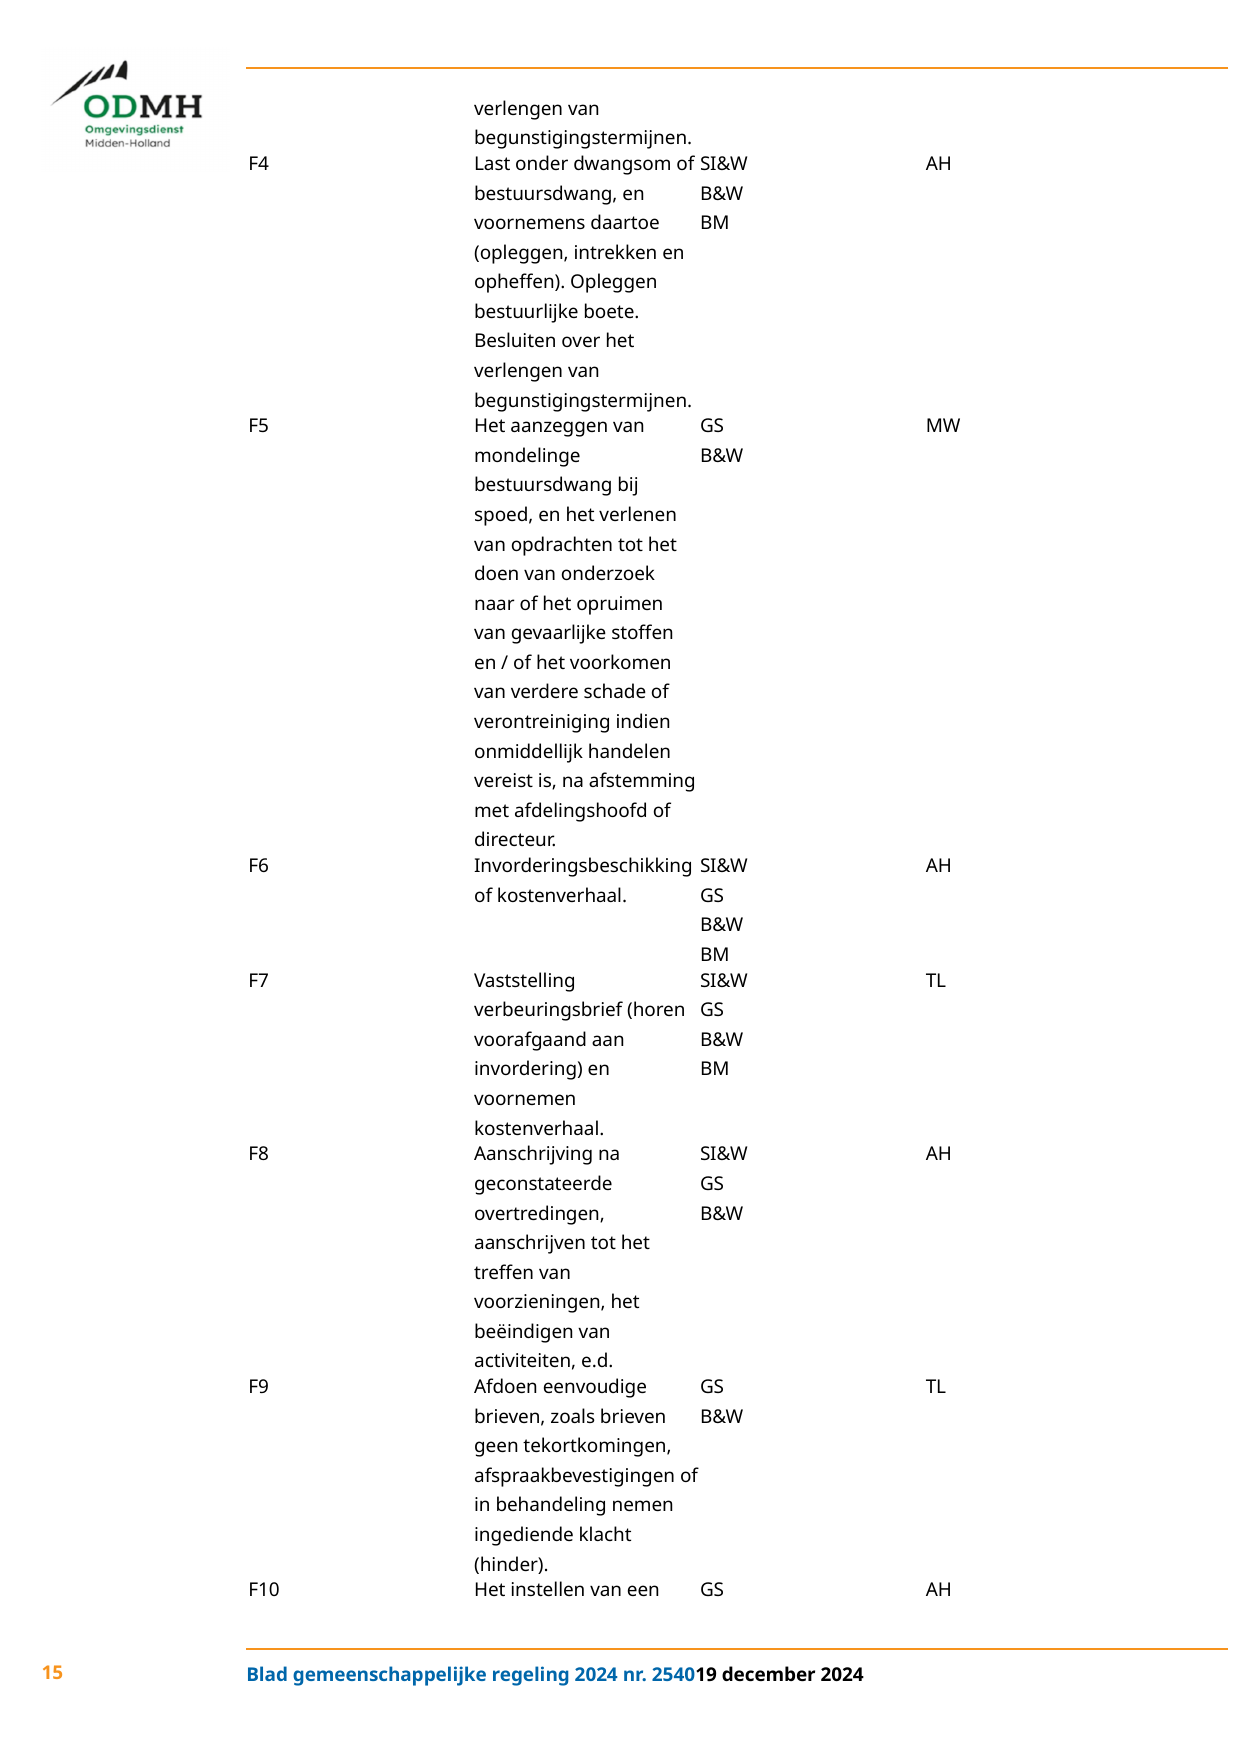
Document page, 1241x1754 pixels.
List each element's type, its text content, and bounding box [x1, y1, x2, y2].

table_cell AH [926, 1141, 1152, 1373]
table_cell TL [926, 1373, 1152, 1577]
table_cell [700, 95, 926, 150]
table_cell TL [926, 967, 1152, 1141]
table_cell verlengen van begunstigingstermijnen. [474, 95, 700, 150]
table_cell F4 [248, 150, 474, 412]
table_cell Het aanzeggen van mondelinge bestuursdwang bij spoed, en het verlenen van opdrachten tot het doen van onderzoek naar of het opruimen van gevaarlijke stoffen en / of het voorkomen van verdere schade of verontreiniging indien onmiddellijk handelen vereist is, na afstemming met afdelingshoofd of directeur. [474, 413, 700, 852]
table_cell Last onder dwangsom of bestuursdwang, en voornemens daartoe (opleggen, intrekken en opheffen). Opleggen bestuurlijke boete. Besluiten over het verlengen van begunstigingstermijnen. [474, 150, 700, 412]
table_cell GS B&W [700, 413, 926, 852]
table_cell AH [926, 150, 1152, 412]
table_cell GS B&W [700, 1373, 926, 1577]
table_cell GS [700, 1577, 926, 1602]
table_cell Vaststelling verbeuringsbrief (horen voorafgaand aan invordering) en voornemen kostenverhaal. [474, 967, 700, 1141]
table_cell [926, 95, 1152, 150]
table_cell SI&W GS B&W BM [700, 967, 926, 1141]
table_cell Het instellen van een [474, 1577, 700, 1602]
table_cell Invorderingsbeschikking of kostenverhaal. [474, 853, 700, 967]
table_cell F8 [248, 1141, 474, 1373]
table_cell SI&W GS B&W BM [700, 853, 926, 967]
table_cell AH [926, 853, 1152, 967]
table_cell F10 [248, 1577, 474, 1602]
table_cell MW [926, 413, 1152, 852]
table_cell F9 [248, 1373, 474, 1577]
table_cell F6 [248, 853, 474, 967]
table_cell SI&W B&W BM [700, 150, 926, 412]
table_cell SI&W GS B&W [700, 1141, 926, 1373]
table_cell Afdoen eenvoudige brieven, zoals brieven geen tekortkomingen, afspraakbevestigingen of in behandeling nemen ingediende klacht (hinder). [474, 1373, 700, 1577]
table_cell AH [926, 1577, 1152, 1602]
table_cell Aanschrijving na geconstateerde overtredingen, aanschrijven tot het treffen van voorzieningen, het beëindigen van activiteiten, e.d. [474, 1141, 700, 1373]
picture [41, 47, 231, 172]
table_cell F5 [248, 413, 474, 852]
table_cell [248, 95, 474, 150]
table_cell F7 [248, 967, 474, 1141]
